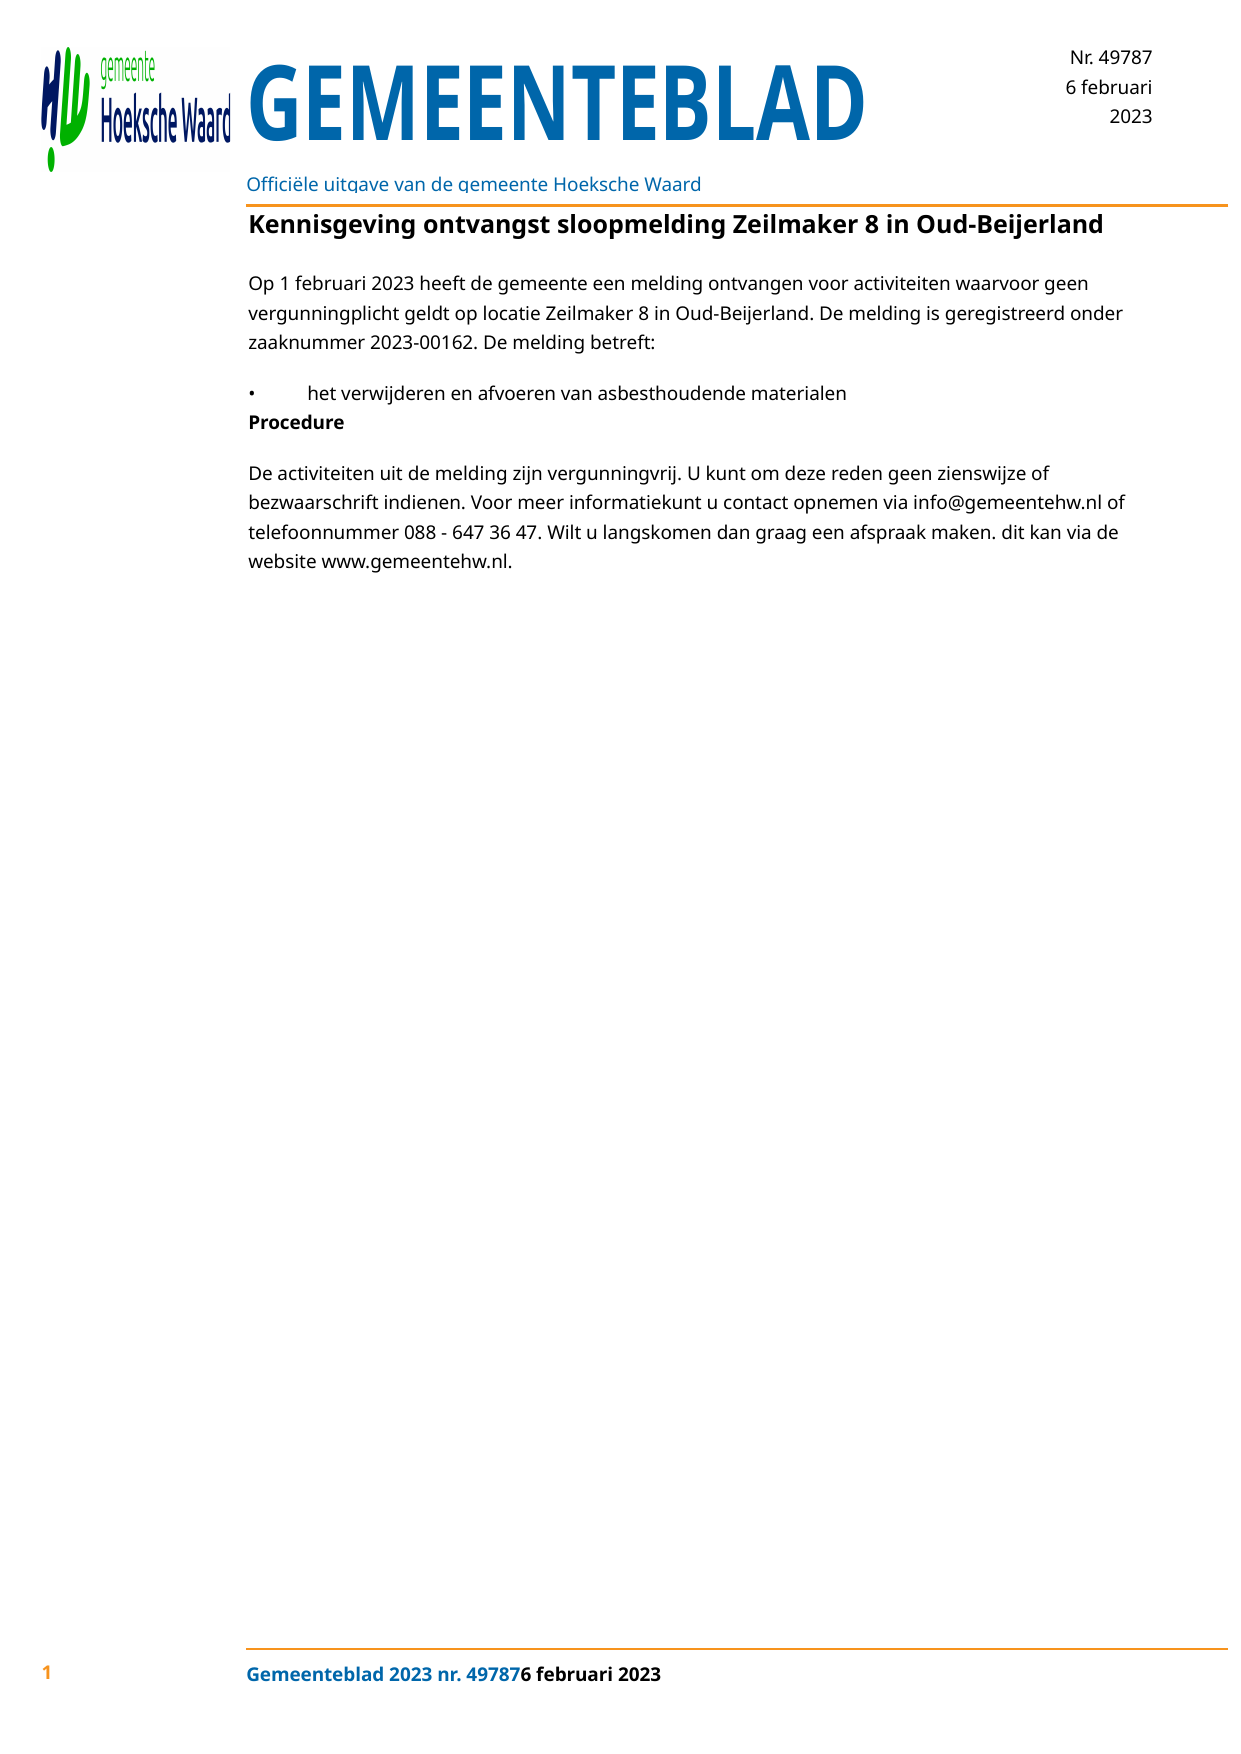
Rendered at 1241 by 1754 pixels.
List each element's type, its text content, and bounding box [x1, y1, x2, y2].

list het verwijderen en afvoeren van asbesthoudende materialen [248, 380, 1152, 406]
text Kennisgeving ontvangst sloopmelding Zeilmaker 8 in Oud-Beijerland [248, 207, 1152, 241]
text Procedure [248, 409, 1152, 435]
text Op 1 februari 2023 heeft de gemeente een melding ontvangen voor activiteiten waarvoor geen vergunningplicht geldt op locatie Zeilmaker 8 in Oud-Beijerland. De melding is geregistreerd onder zaaknummer 2023-00162. De melding betreft: [248, 270, 1152, 355]
picture [41, 47, 231, 172]
text De activiteiten uit de melding zijn vergunningvrij. U kunt om deze reden geen zienswijze of bezwaarschrift indienen. Voor meer informatiekunt u contact opnemen via info@gemeentehw.nl of telefoonnummer 088 - 647 36 47. Wilt u langskomen dan graag een afspraak maken. dit kan via de website www.gemeentehw.nl. [248, 460, 1152, 574]
